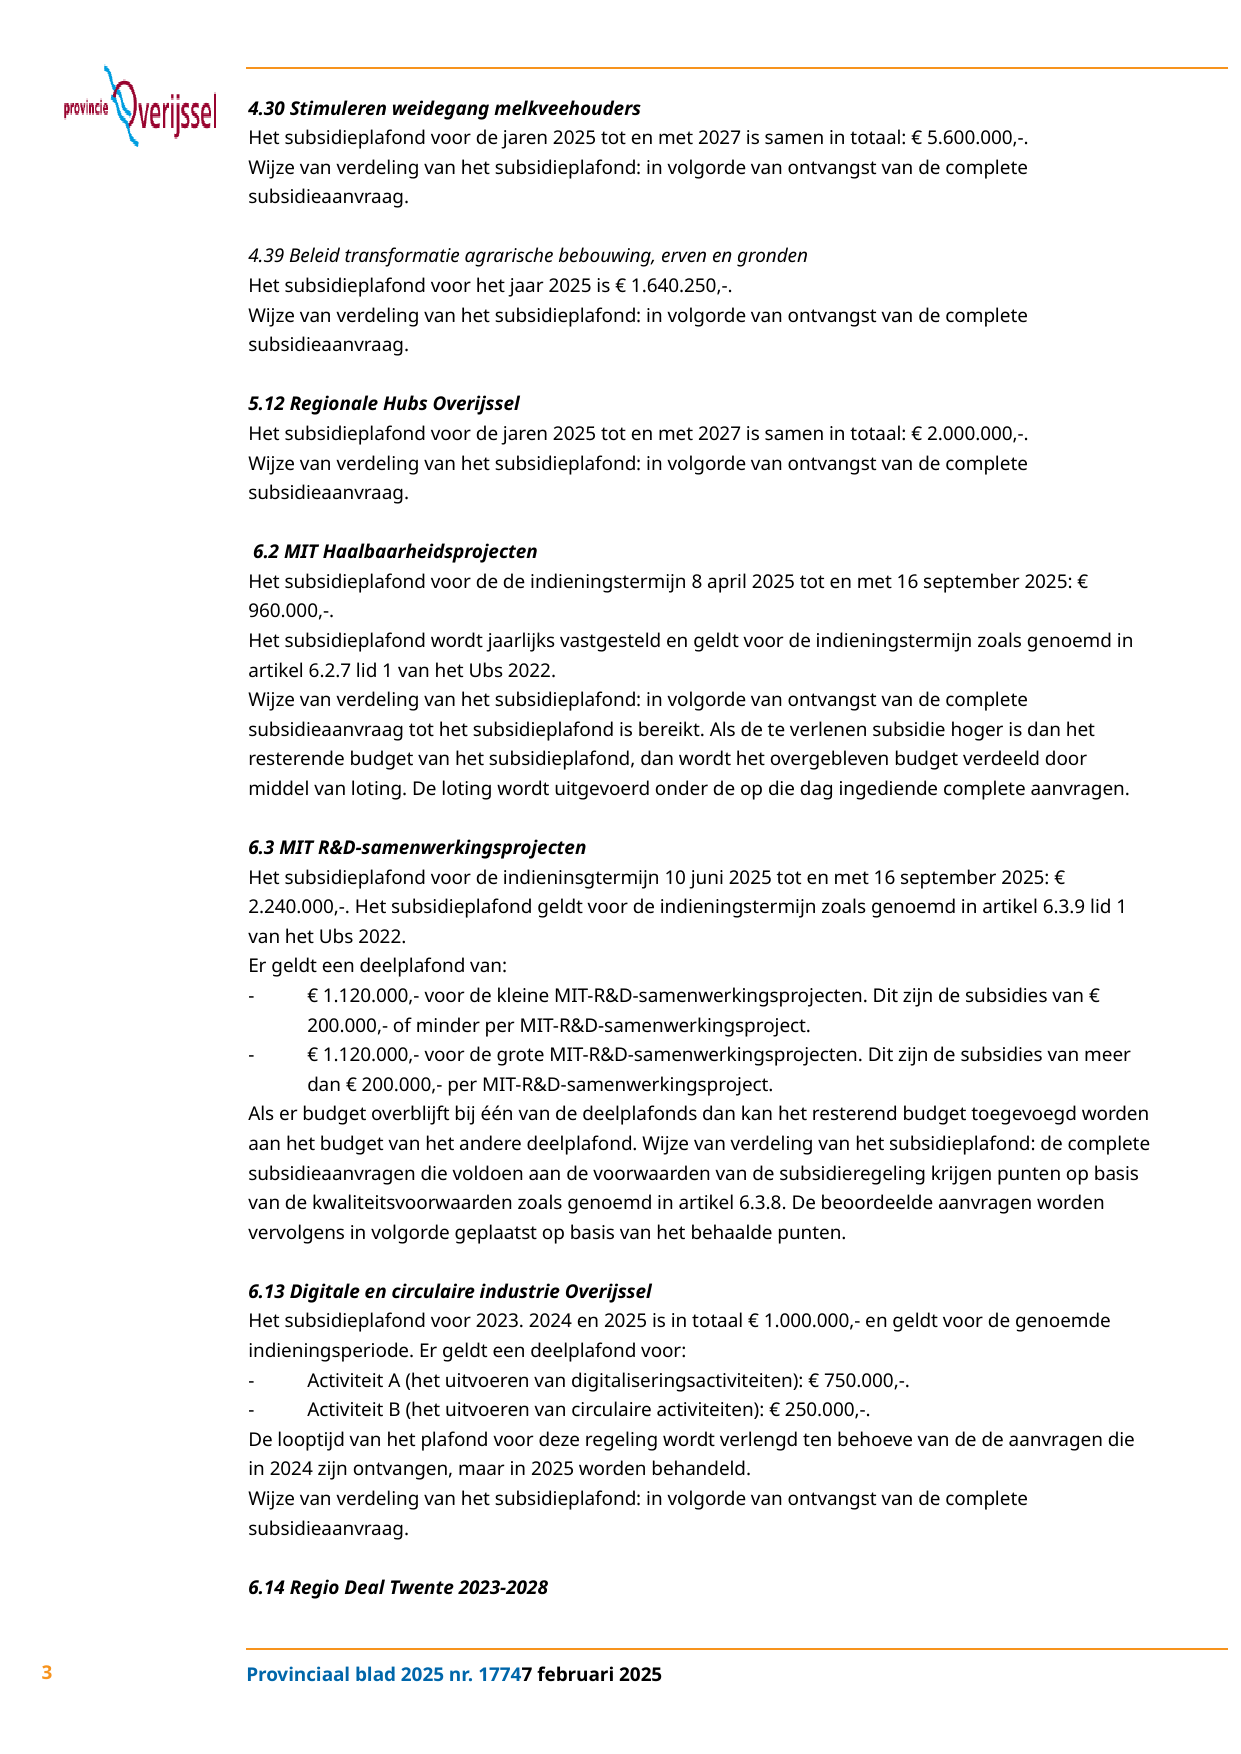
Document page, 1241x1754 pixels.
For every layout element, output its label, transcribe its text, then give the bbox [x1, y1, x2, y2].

text Wijze van verdeling van het subsidieplafond: in volgorde van ontvangst van de complete subsidieaanvraag tot het subsidieplafond is bereikt. Als de te verlenen subsidie hoger is dan het resterende budget van het subsidieplafond, dan wordt het overgebleven budget verdeeld door middel van loting. De loting wordt uitgevoerd onder de op die dag ingediende complete aanvragen. [248, 686, 1152, 801]
text Als er budget overblijft bij één van de deelplafonds dan kan het resterend budget toegevoegd worden aan het budget van het andere deelplafond. Wijze van verdeling van het subsidieplafond: de complete subsidieaanvragen die voldoen aan de voorwaarden van de subsidieregeling krijgen punten op basis van de kwaliteitsvoorwaarden zoals genoemd in artikel 6.3.8. De beoordeelde aanvragen worden vervolgens in volgorde geplaatst op basis van het behaalde punten. [248, 1101, 1152, 1245]
text Wijze van verdeling van het subsidieplafond: in volgorde van ontvangst van de complete subsidieaanvraag. [248, 1485, 1152, 1541]
picture [41, 47, 231, 172]
list Activiteit B (het uitvoeren van circulaire activiteiten): € 250.000,-. [248, 1396, 1152, 1422]
text Er geldt een deelplafond van: [248, 953, 1152, 978]
text 6.13 Digitale en circulaire industrie Overijssel [248, 1278, 1152, 1304]
text Het subsidieplafond voor het jaar 2025 is € 1.640.250,-. [248, 272, 1152, 298]
text 4.30 Stimuleren weidegang melkveehouders [248, 95, 1152, 121]
text 4.39 Beleid transformatie agrarische bebouwing, erven en gronden [248, 243, 1152, 268]
text Het subsidieplafond voor de indieninsgtermijn 10 juni 2025 tot en met 16 september 2025: € 2.240.000,-. Het subsidieplafond geldt voor de indieningstermijn zoals genoemd in artikel 6.3.9 lid 1 van het Ubs 2022. [248, 864, 1152, 949]
text 6.14 Regio Deal Twente 2023-2028 [248, 1574, 1152, 1600]
list € 1.120.000,- voor de grote MIT-R&D-samenwerkingsprojecten. Dit zijn de subsidies van meer dan € 200.000,- per MIT-R&D-samenwerkingsproject. [248, 1041, 1152, 1097]
list Activiteit A (het uitvoeren van digitaliseringsactiviteiten): € 750.000,-. [248, 1367, 1152, 1393]
text Het subsidieplafond voor de jaren 2025 tot en met 2027 is samen in totaal: € 5.600.000,-. [248, 124, 1152, 150]
text Het subsidieplafond voor de de indieningstermijn 8 april 2025 tot en met 16 september 2025: € 960.000,-. [248, 568, 1152, 623]
text Wijze van verdeling van het subsidieplafond: in volgorde van ontvangst van de complete subsidieaanvraag. [248, 450, 1152, 505]
text Het subsidieplafond wordt jaarlijks vastgesteld en geldt voor de indieningstermijn zoals genoemd in artikel 6.2.7 lid 1 van het Ubs 2022. [248, 627, 1152, 683]
text Het subsidieplafond voor de jaren 2025 tot en met 2027 is samen in totaal: € 2.000.000,-. [248, 420, 1152, 446]
text Het subsidieplafond voor 2023. 2024 en 2025 is in totaal € 1.000.000,- en geldt voor de genoemde indieningsperiode. Er geldt een deelplafond voor: [248, 1308, 1152, 1363]
text Wijze van verdeling van het subsidieplafond: in volgorde van ontvangst van de complete subsidieaanvraag. [248, 154, 1152, 209]
list € 1.120.000,- voor de kleine MIT-R&D-samenwerkingsprojecten. Dit zijn de subsidies van € 200.000,- of minder per MIT-R&D-samenwerkingsproject. [248, 982, 1152, 1038]
text 6.2 MIT Haalbaarheidsprojecten [248, 538, 1152, 564]
text Wijze van verdeling van het subsidieplafond: in volgorde van ontvangst van de complete subsidieaanvraag. [248, 302, 1152, 357]
text 6.3 MIT R&D-samenwerkingsprojecten [248, 834, 1152, 860]
text De looptijd van het plafond voor deze regeling wordt verlengd ten behoeve van de de aanvragen die in 2024 zijn ontvangen, maar in 2025 worden behandeld. [248, 1426, 1152, 1481]
text 5.12 Regionale Hubs Overijssel [248, 391, 1152, 416]
